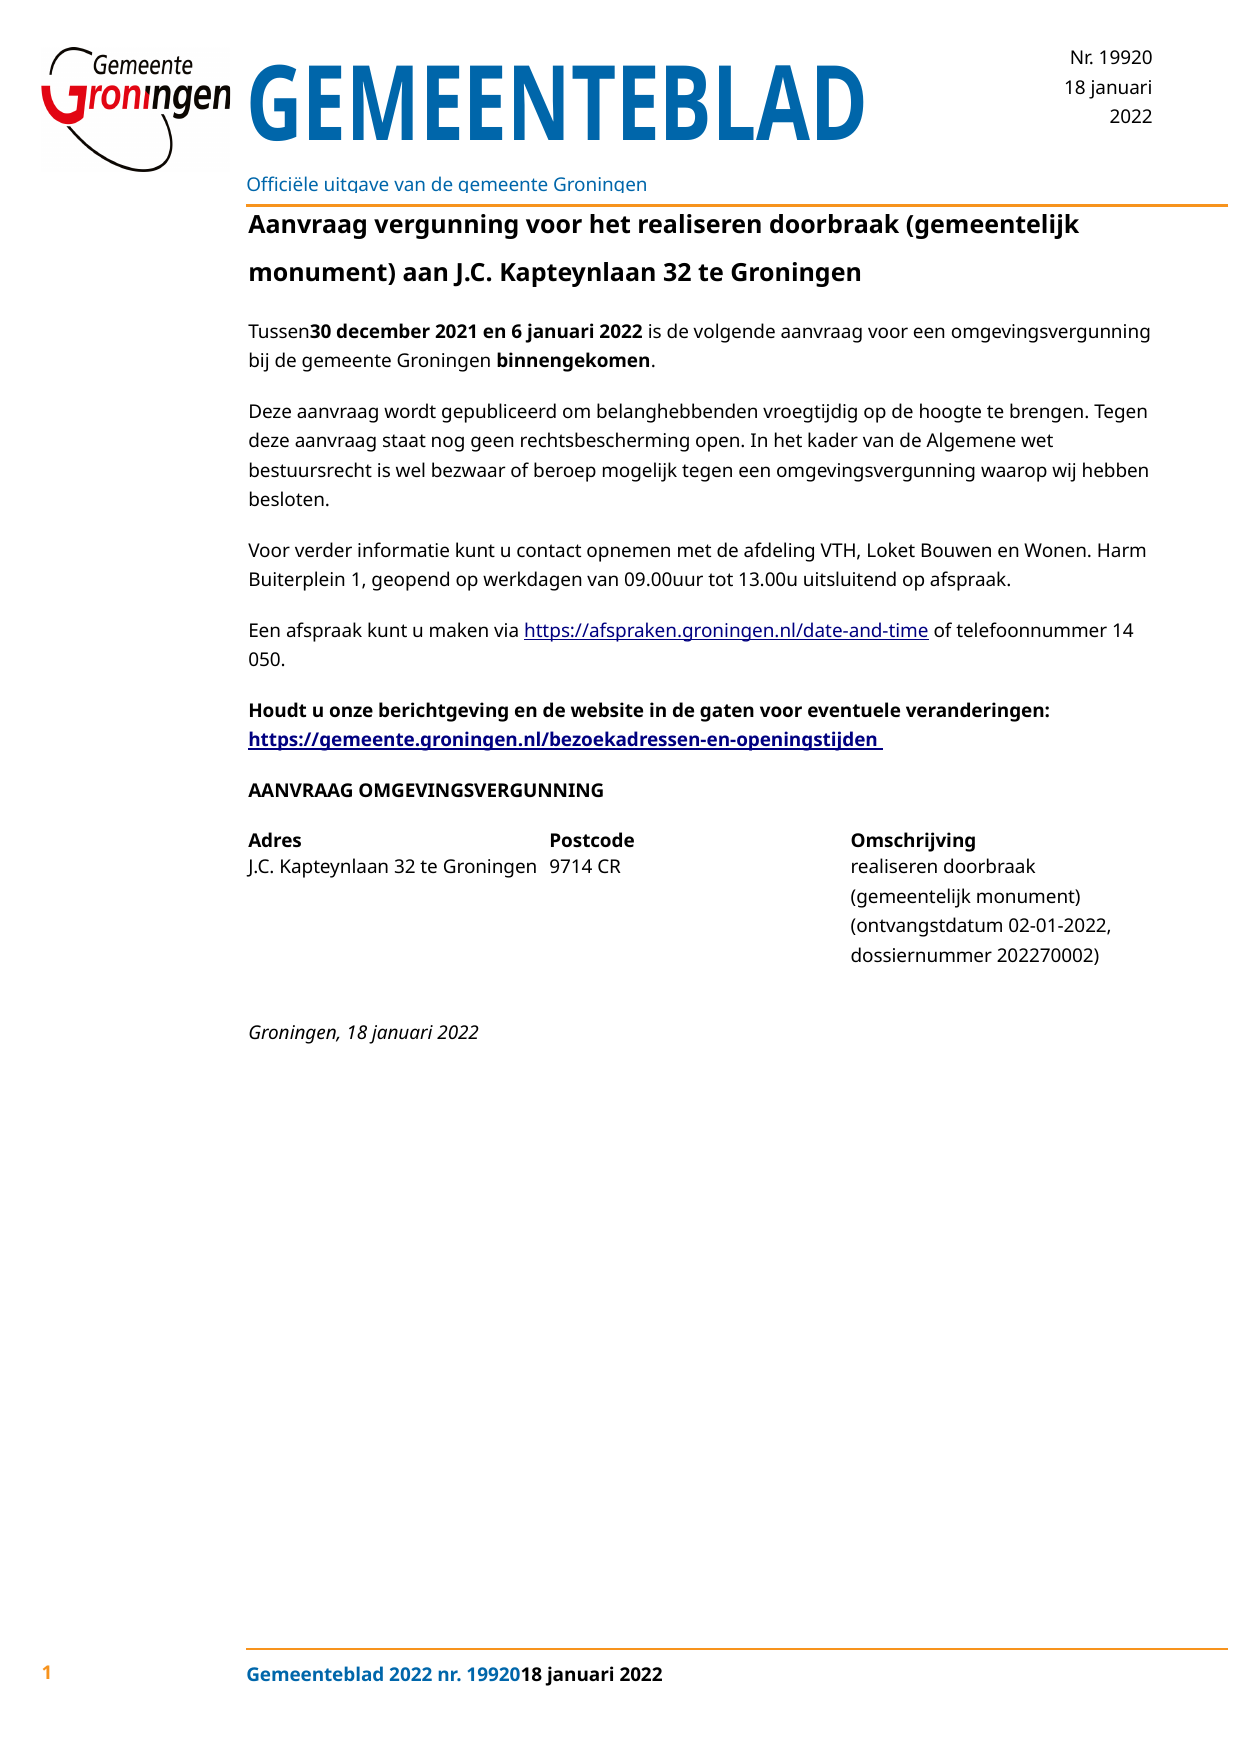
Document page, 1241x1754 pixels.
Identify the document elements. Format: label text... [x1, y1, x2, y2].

table_header Omschrijving [850, 828, 1152, 853]
table_cell J.C. Kapteynlaan 32 te Groningen [248, 853, 549, 968]
text Groningen, 18 januari 2022 [248, 1019, 1152, 1044]
table_header Postcode [549, 828, 850, 853]
picture [41, 47, 231, 172]
table_cell 9714 CR [549, 853, 850, 968]
text Voor verder informatie kunt u contact opnemen met de afdeling VTH, Loket Bouwen en Wonen. Harm Buiterplein 1, geopend op werkdagen van 09.00uur tot 13.00u uitsluitend op afspraak. [248, 537, 1152, 592]
text Een afspraak kunt u maken via https://afspraken.groningen.nl/date-and-time of telefoonnummer 14 050. [248, 617, 1152, 672]
text Tussen30 december 2021 en 6 januari 2022 is de volgende aanvraag voor een omgevingsvergunning bij de gemeente Groningen binnengekomen. [248, 318, 1152, 373]
text Aanvraag vergunning voor het realiseren doorbraak (gemeentelijk monument) aan J.C. Kapteynlaan 32 te Groningen [248, 207, 1152, 288]
text AANVRAAG OMGEVINGSVERGUNNING [248, 777, 1152, 803]
table_cell realiseren doorbraak (gemeentelijk monument) (ontvangstdatum 02-01-2022, dossiernummer 202270002) [850, 853, 1152, 968]
text Houdt u onze berichtgeving en de website in de gaten voor eventuele veranderingen: https://gemeente.groningen.nl/bezoekadressen-en-openingstijden [248, 697, 1152, 752]
table_header Adres [248, 828, 549, 853]
text Deze aanvraag wordt gepubliceerd om belanghebbenden vroegtijdig op de hoogte te brengen. Tegen deze aanvraag staat nog geen rechtsbescherming open. In het kader van de Algemene wet bestuursrecht is wel bezwaar of beroep mogelijk tegen een omgevingsvergunning waarop wij hebben besloten. [248, 398, 1152, 512]
